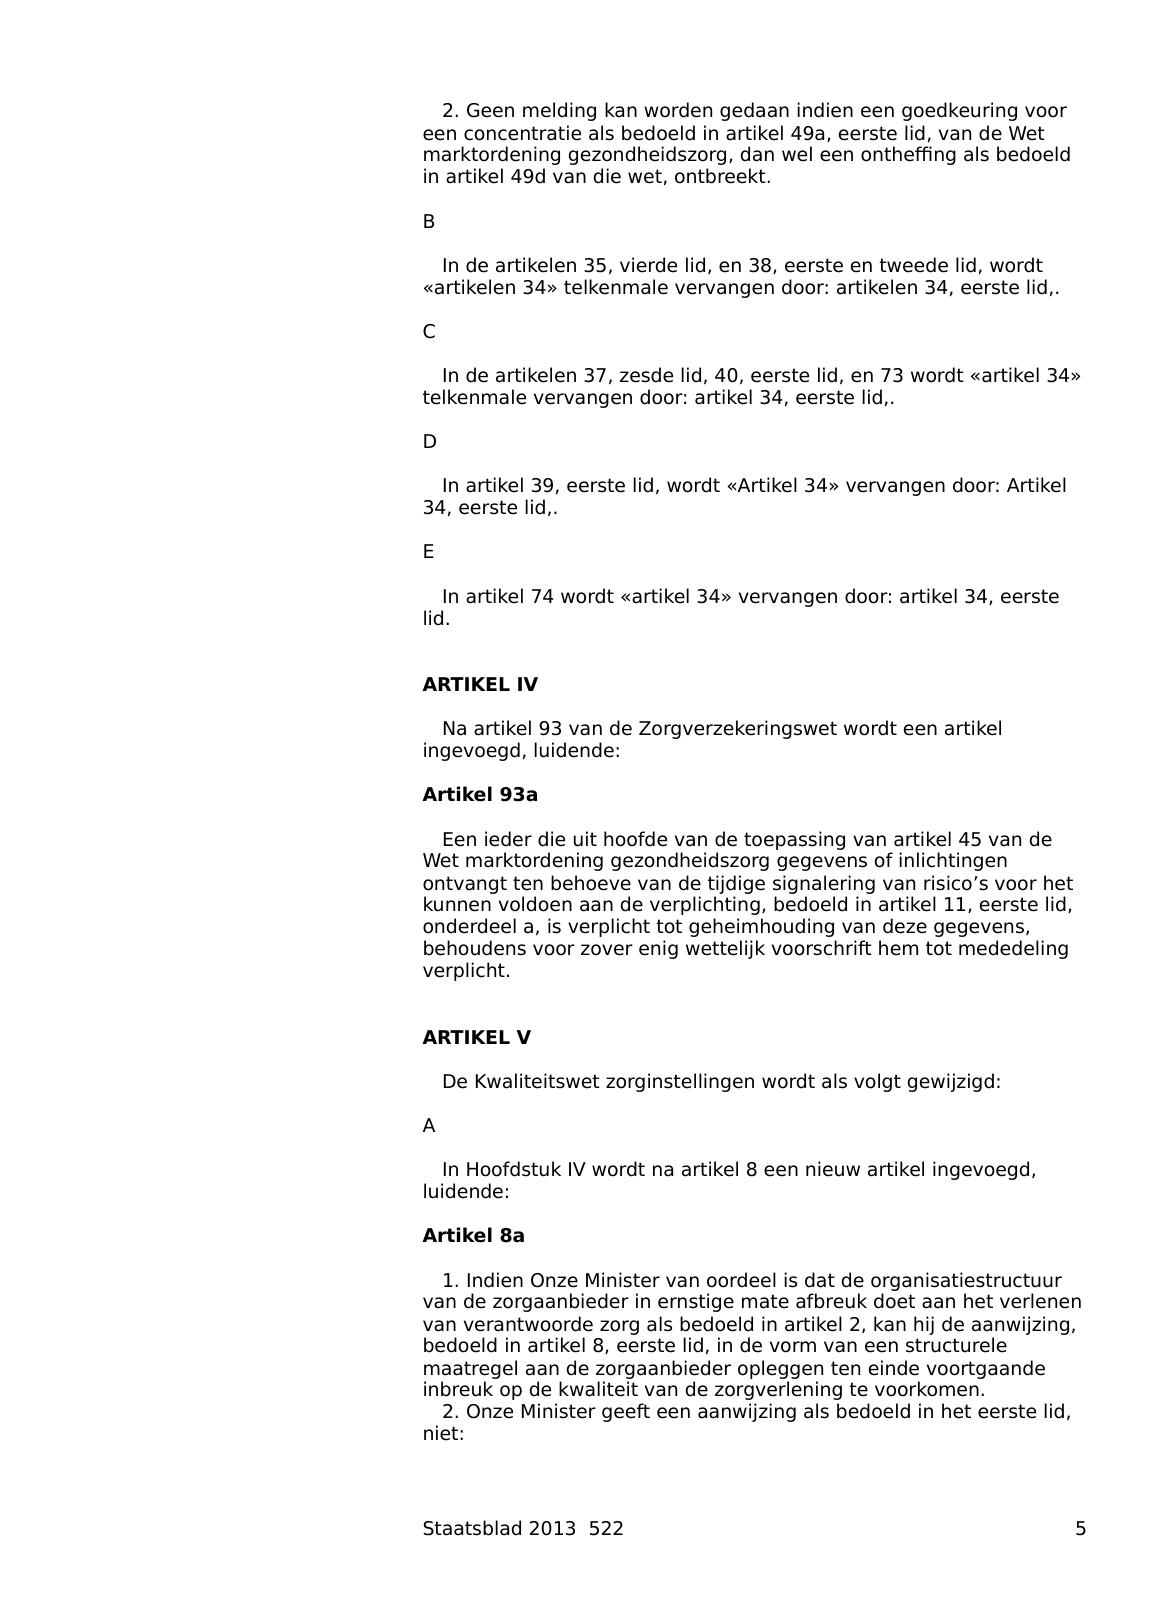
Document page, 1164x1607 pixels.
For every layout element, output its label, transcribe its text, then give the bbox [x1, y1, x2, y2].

subtitle Artikel 8a [422, 1225, 1087, 1247]
text 2. Geen melding kan worden gedaan indien een goedkeuring voor een concentratie als bedoeld in artikel 49a, eerste lid, van de Wet marktordening gezondheidszorg, dan wel een ontheffing als bedoeld in artikel 49d van die wet, ontbreekt. [422, 100, 1087, 188]
text In artikel 74 wordt «artikel 34» vervangen door: artikel 34, eerste lid. [422, 586, 1087, 629]
text A [422, 1115, 1087, 1137]
text Na artikel 93 van de Zorgverzekeringswet wordt een artikel ingevoegd, luidende: [422, 718, 1087, 762]
text B [422, 211, 1087, 232]
text E [422, 541, 1087, 563]
text 1. Indien Onze Minister van oordeel is dat de organisatiestructuur van de zorgaanbieder in ernstige mate afbreuk doet aan het verlenen van verantwoorde zorg als bedoeld in artikel 2, kan hij de aanwijzing, bedoeld in artikel 8, eerste lid, in de vorm van een structurele maatregel aan de zorgaanbieder opleggen ten einde voortgaande inbreuk op de kwaliteit van de zorgverlening te voorkomen. [422, 1269, 1087, 1401]
text Een ieder die uit hoofde van de toepassing van artikel 45 van de Wet marktordening gezondheidszorg gegevens of inlichtingen ontvangt ten behoeve van de tijdige signalering van risico’s voor het kunnen voldoen aan de verplichting, bedoeld in artikel 11, eerste lid, onderdeel a, is verplicht tot geheimhouding van deze gegevens, behoudens voor zover enig wettelijk voorschrift hem tot mededeling verplicht. [422, 828, 1087, 982]
subtitle Artikel 93a [422, 784, 1087, 806]
text De Kwaliteitswet zorginstellingen wordt als volgt gewijzigd: [422, 1071, 1087, 1093]
text In artikel 39, eerste lid, wordt «Artikel 34» vervangen door: Artikel 34, eerste lid,. [422, 475, 1087, 519]
subtitle ARTIKEL V [422, 1027, 1087, 1049]
text In de artikelen 35, vierde lid, en 38, eerste en tweede lid, wordt «artikelen 34» telkenmale vervangen door: artikelen 34, eerste lid,. [422, 255, 1087, 299]
text D [422, 431, 1087, 453]
text In de artikelen 37, zesde lid, 40, eerste lid, en 73 wordt «artikel 34» telkenmale vervangen door: artikel 34, eerste lid,. [422, 365, 1087, 409]
text 2. Onze Minister geeft een aanwijzing als bedoeld in het eerste lid, niet: [422, 1401, 1087, 1445]
subtitle ARTIKEL IV [422, 674, 1087, 696]
text In Hoofdstuk IV wordt na artikel 8 een nieuw artikel ingevoegd, luidende: [422, 1159, 1087, 1203]
text C [422, 321, 1087, 343]
